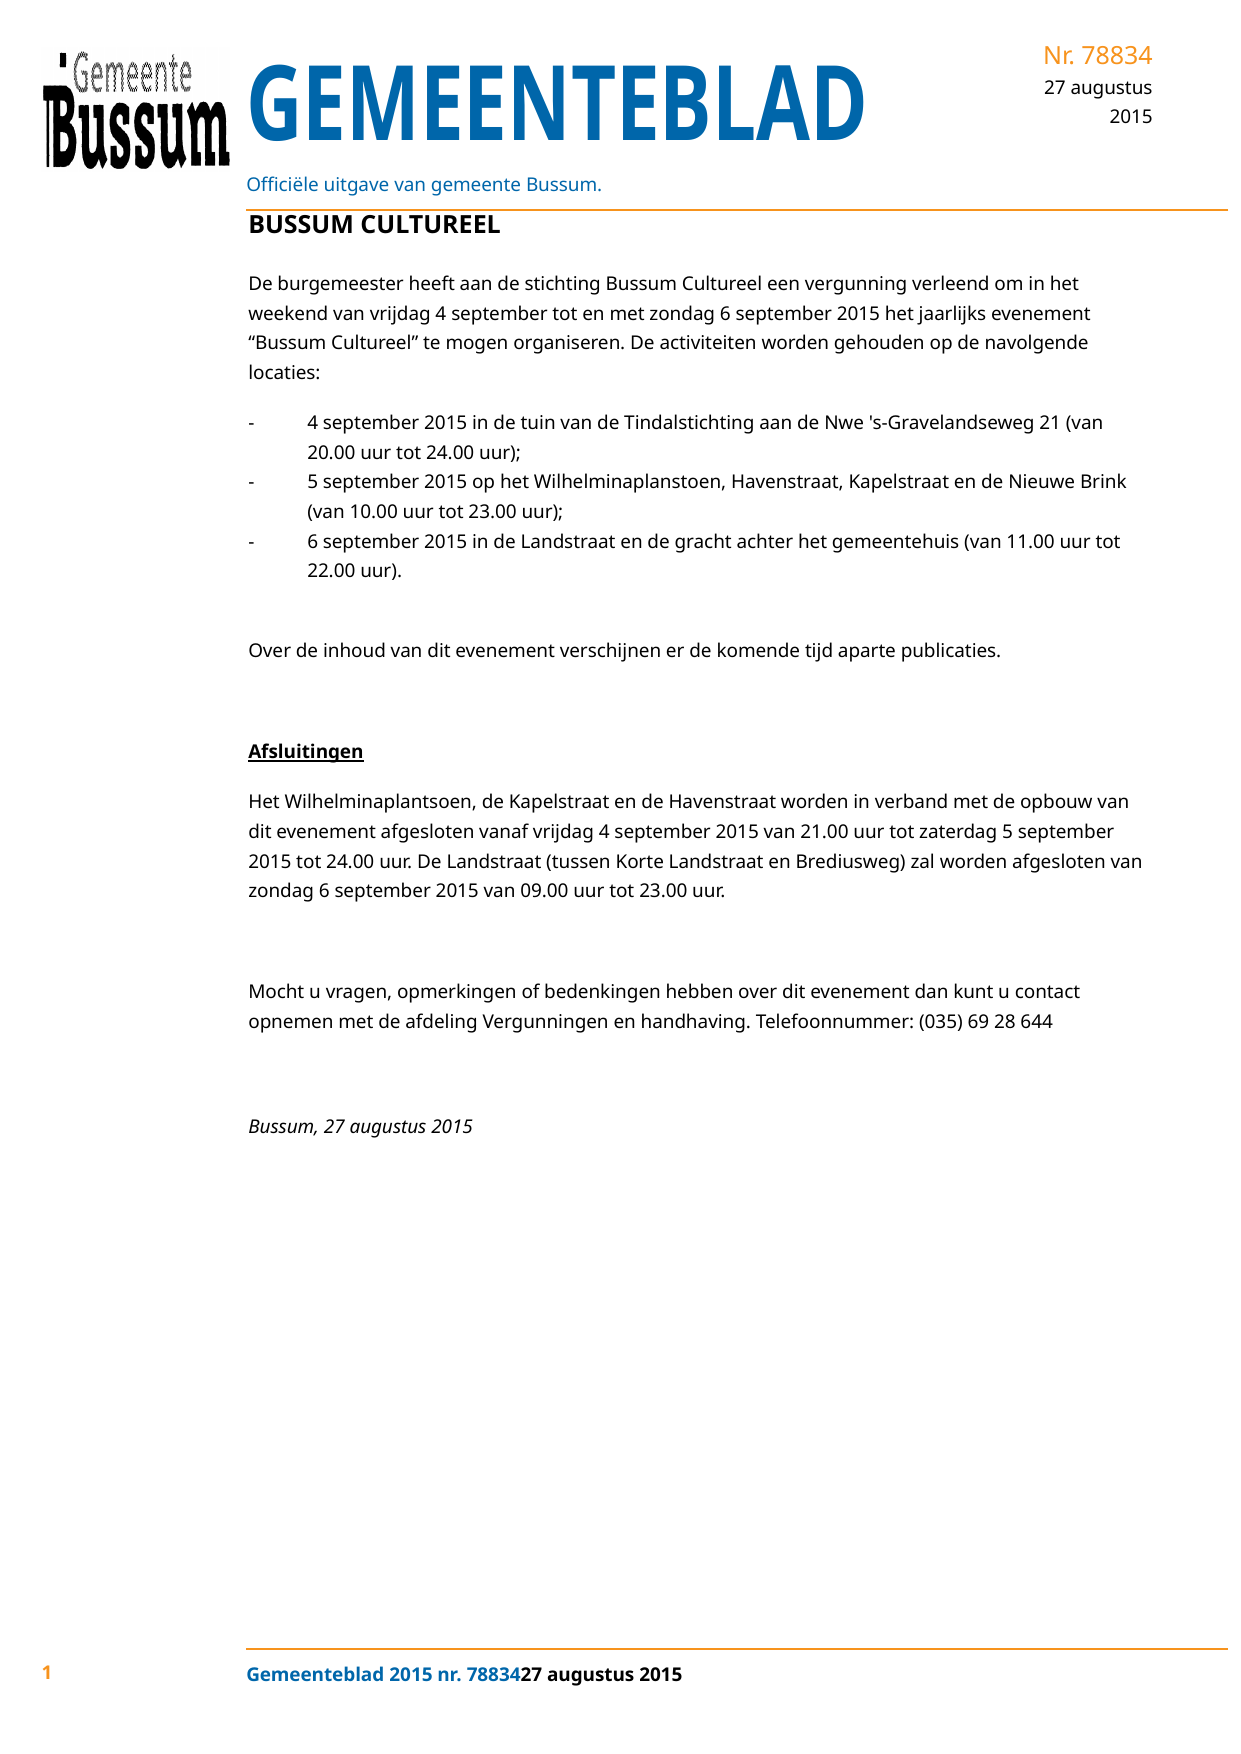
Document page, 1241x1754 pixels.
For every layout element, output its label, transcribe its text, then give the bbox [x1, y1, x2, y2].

list 4 september 2015 in de tuin van de Tindalstichting aan de Nwe 's-Gravelandseweg 21 (van 20.00 uur tot 24.00 uur); [248, 409, 1152, 465]
text BUSSUM CULTUREEL [248, 211, 1152, 241]
text De burgemeester heeft aan de stichting Bussum Cultureel een vergunning verleend om in het weekend van vrijdag 4 september tot en met zondag 6 september 2015 het jaarlijks evenement “Bussum Cultureel” te mogen organiseren. De activiteiten worden gehouden op de navolgende locaties: [248, 270, 1152, 385]
text Over de inhoud van dit evenement verschijnen er de komende tijd aparte publicaties. [248, 637, 1152, 663]
list 6 september 2015 in de Landstraat en de gracht achter het gemeentehuis (van 11.00 uur tot 22.00 uur). [248, 528, 1152, 583]
text Afsluitingen [248, 738, 1152, 764]
text Bussum, 27 augustus 2015 [248, 1113, 1152, 1139]
picture [41, 47, 231, 172]
text Het Wilhelminaplantsoen, de Kapelstraat en de Havenstraat worden in verband met de opbouw van dit evenement afgesloten vanaf vrijdag 4 september 2015 van 21.00 uur tot zaterdag 5 september 2015 tot 24.00 uur. De Landstraat (tussen Korte Landstraat en Brediusweg) zal worden afgesloten van zondag 6 september 2015 van 09.00 uur tot 23.00 uur. [248, 789, 1152, 903]
text Mocht u vragen, opmerkingen of bedenkingen hebben over dit evenement dan kunt u contact opnemen met de afdeling Vergunningen en handhaving. Telefoonnummer: (035) 69 28 644 [248, 978, 1152, 1033]
list 5 september 2015 op het Wilhelminaplanstoen, Havenstraat, Kapelstraat en de Nieuwe Brink (van 10.00 uur tot 23.00 uur); [248, 469, 1152, 524]
